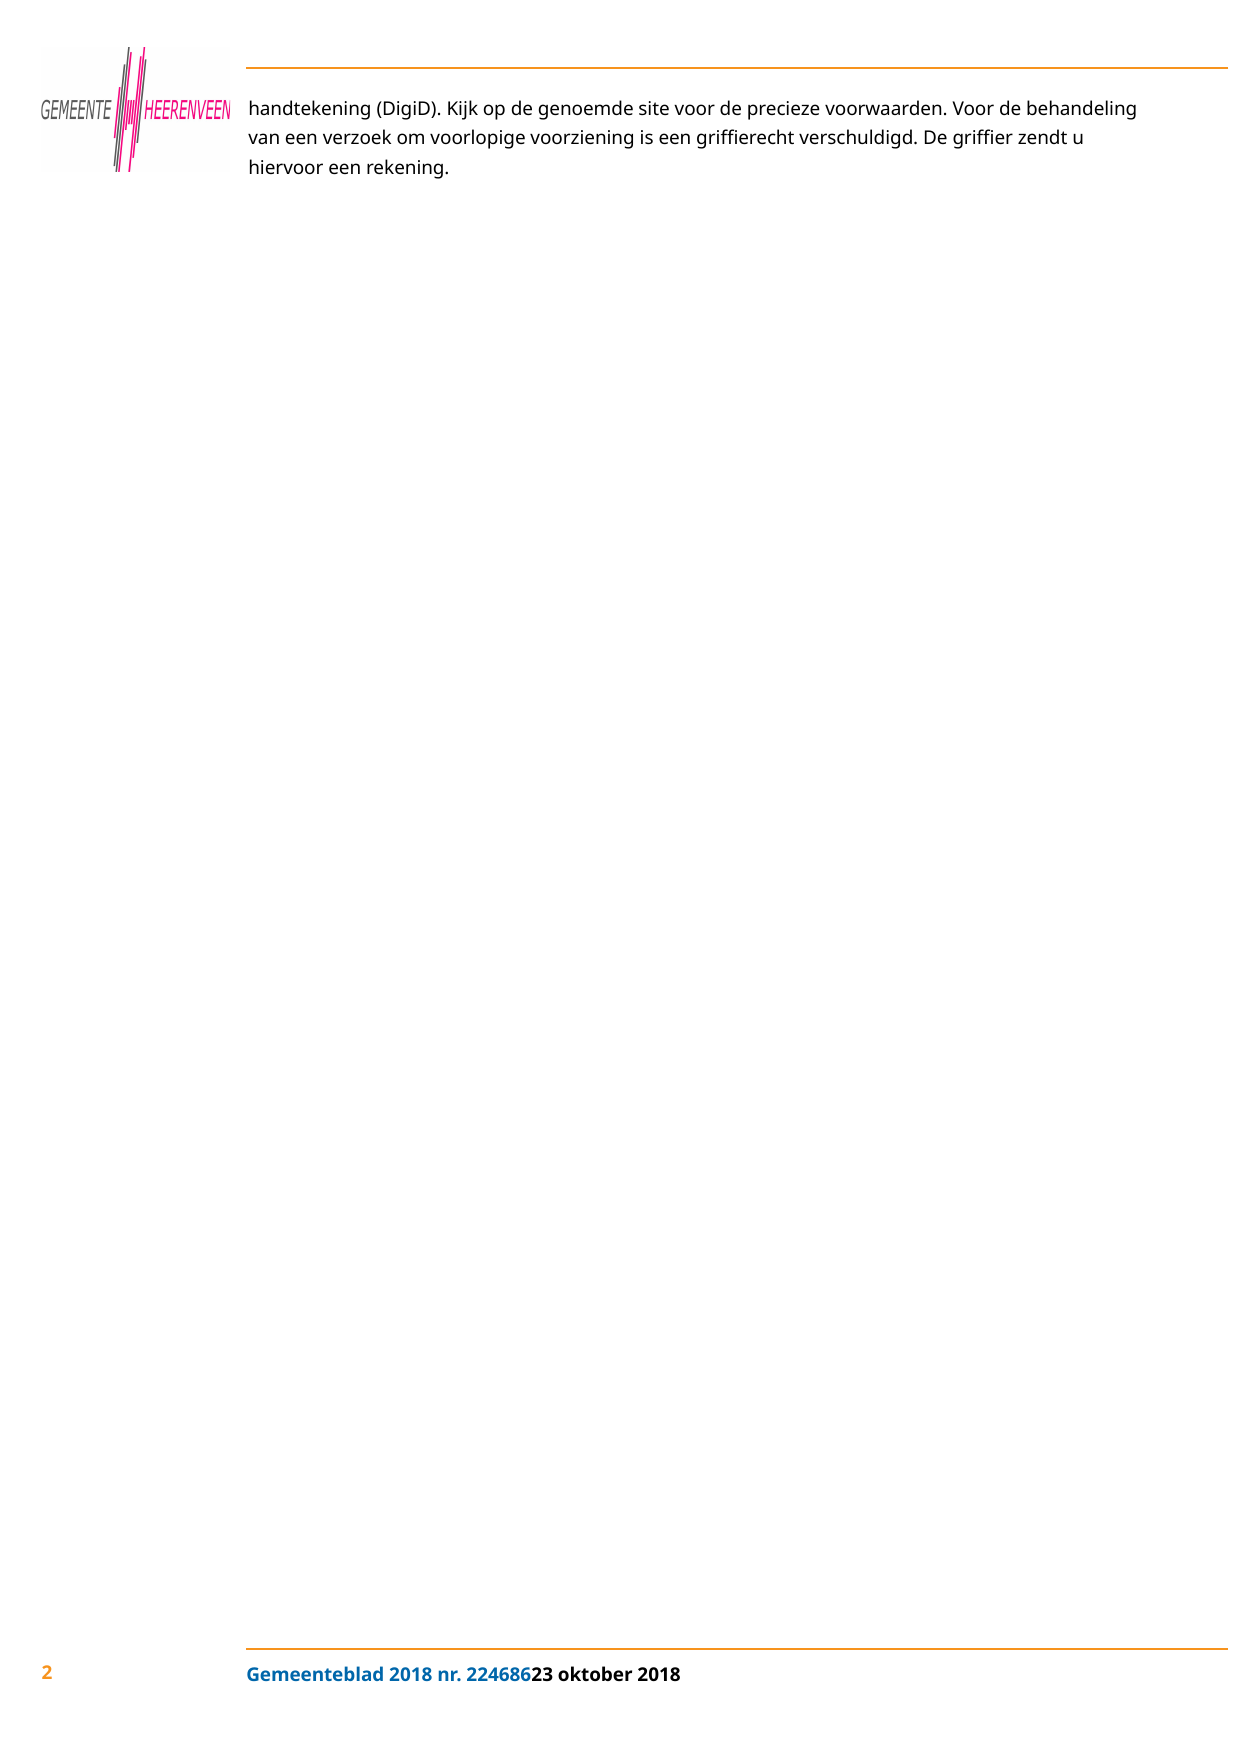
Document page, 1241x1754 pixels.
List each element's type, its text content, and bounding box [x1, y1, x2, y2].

picture [41, 47, 231, 172]
text handtekening (DigiD). Kijk op de genoemde site voor de precieze voorwaarden. Voor de behandeling van een verzoek om voorlopige voorziening is een griffierecht verschuldigd. De griffier zendt u hiervoor een rekening. [248, 95, 1152, 180]
